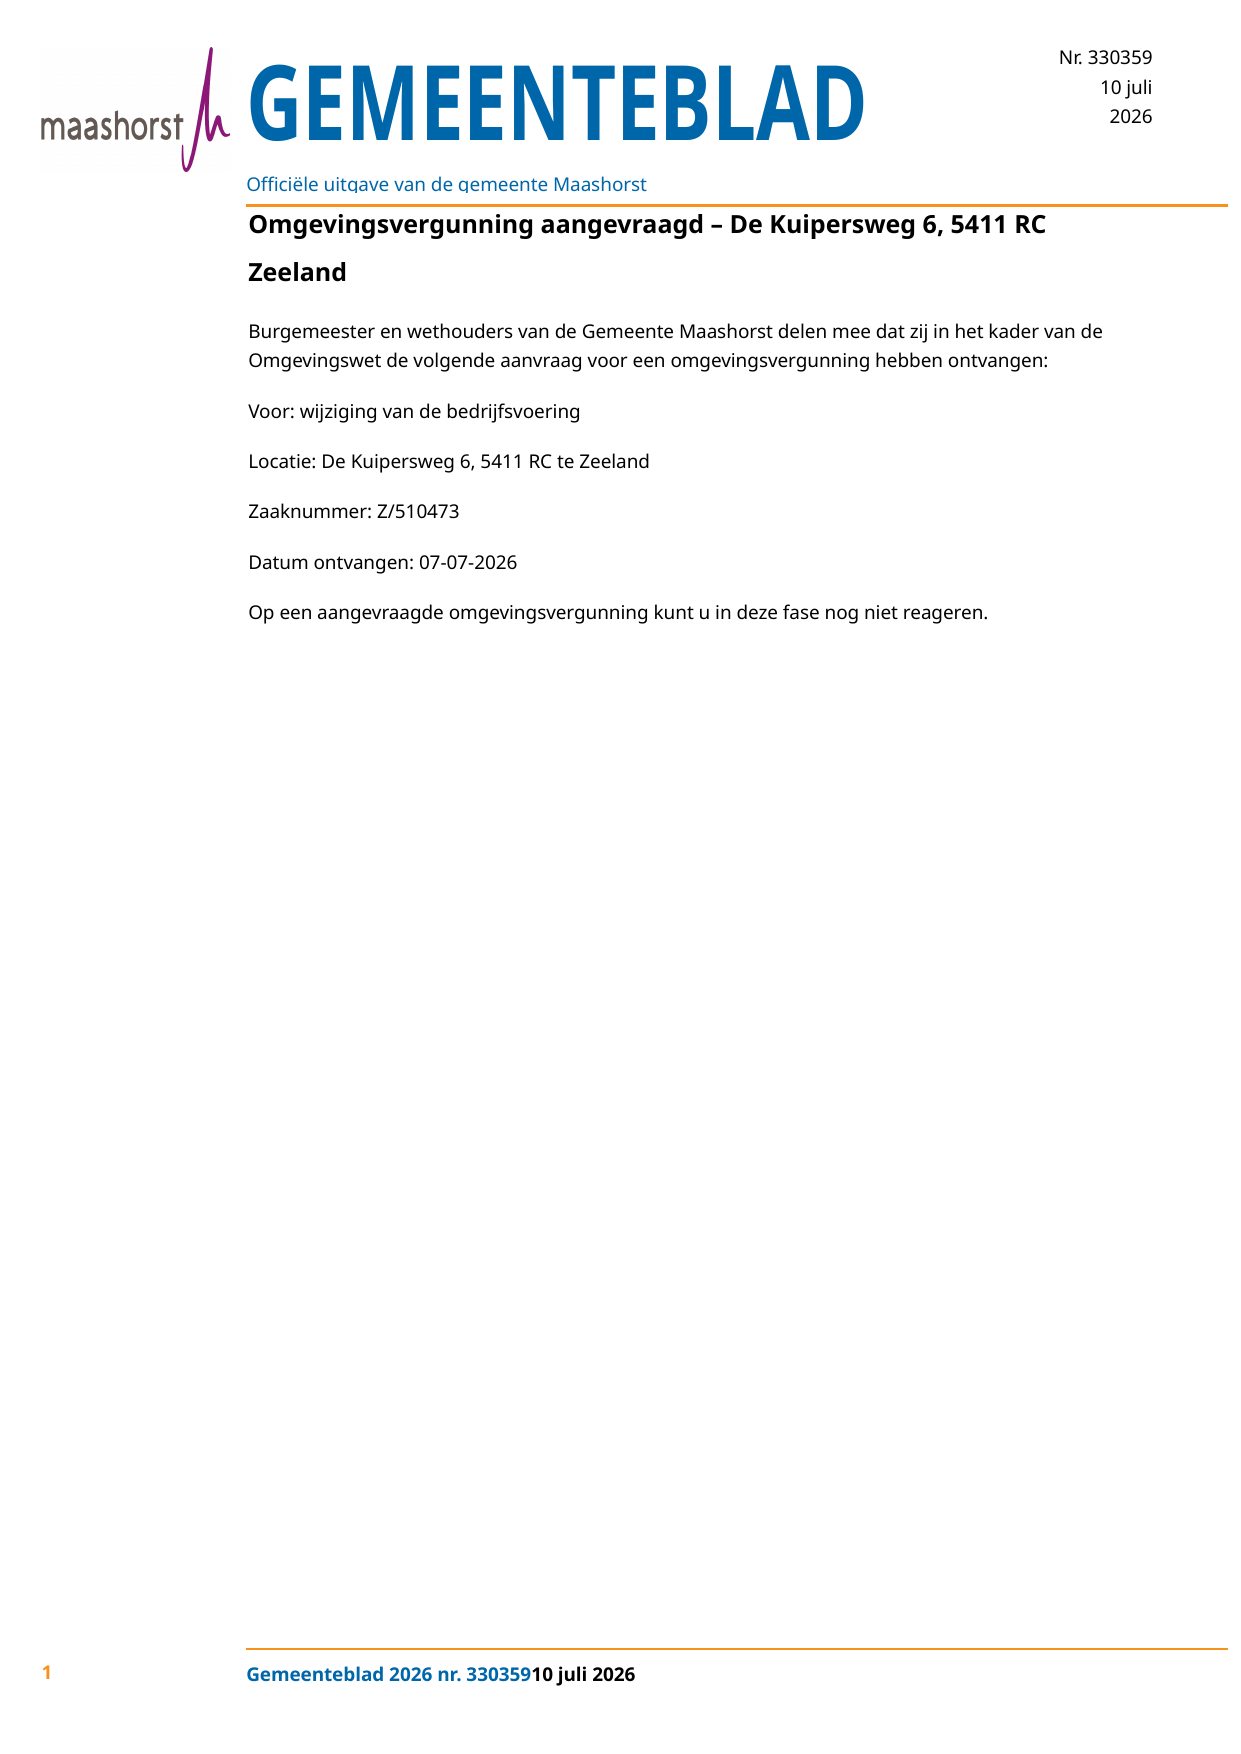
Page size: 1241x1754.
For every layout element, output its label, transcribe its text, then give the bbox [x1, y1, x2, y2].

text Datum ontvangen: 07-07-2026 [248, 549, 1152, 575]
text Op een aangevraagde omgevingsvergunning kunt u in deze fase nog niet reageren. [248, 599, 1152, 625]
text Omgevingsvergunning aangevraagd – De Kuipersweg 6, 5411 RC Zeeland [248, 207, 1152, 288]
text Burgemeester en wethouders van de Gemeente Maashorst delen mee dat zij in het kader van de Omgevingswet de volgende aanvraag voor een omgevingsvergunning hebben ontvangen: [248, 318, 1152, 373]
text Locatie: De Kuipersweg 6, 5411 RC te Zeeland [248, 448, 1152, 474]
text Zaaknummer: Z/510473 [248, 499, 1152, 524]
text Voor: wijziging van de bedrijfsvoering [248, 398, 1152, 424]
picture [41, 47, 231, 172]
